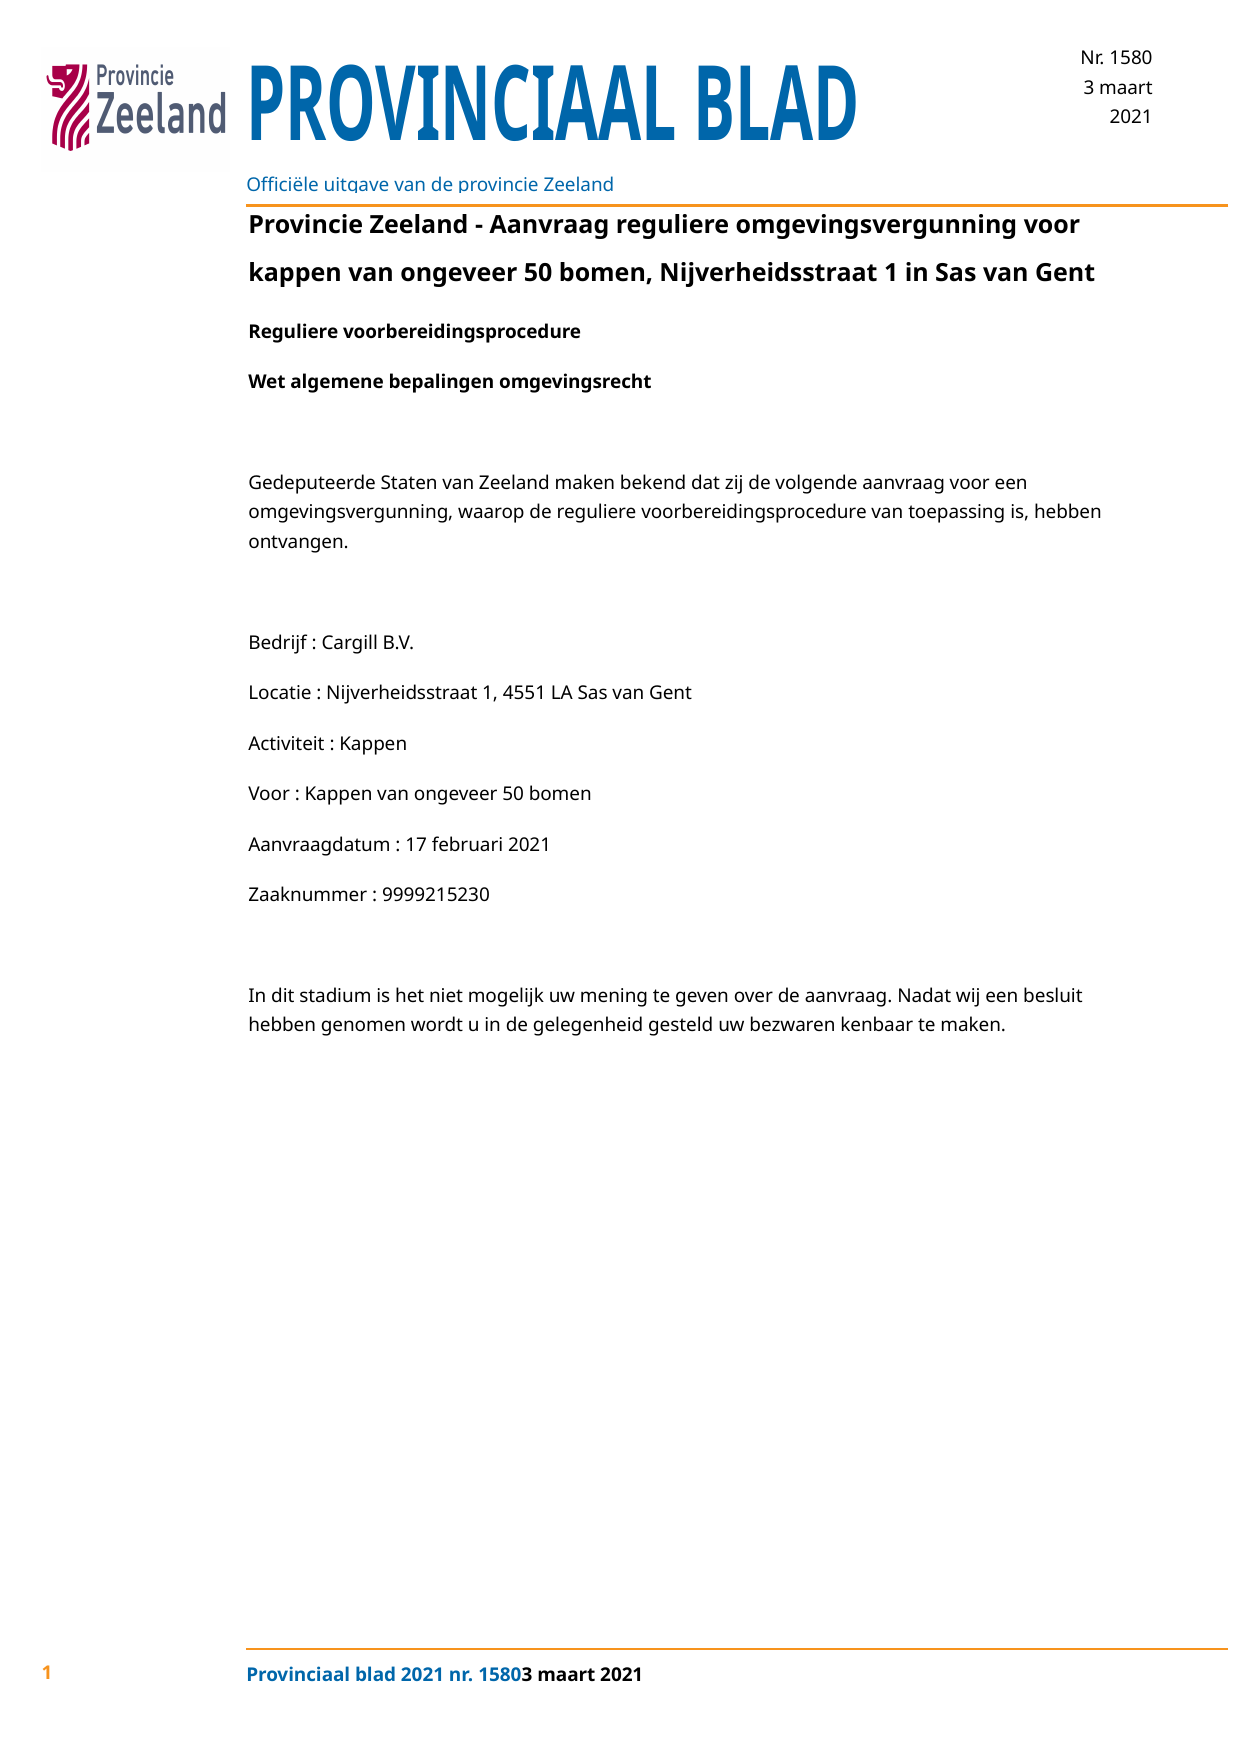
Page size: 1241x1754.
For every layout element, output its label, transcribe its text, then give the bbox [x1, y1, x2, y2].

text Bedrijf : Cargill B.V. [248, 629, 1152, 655]
text Wet algemene bepalingen omgevingsrecht [248, 368, 1152, 394]
picture [41, 47, 231, 172]
text In dit stadium is het niet mogelijk uw mening te geven over de aanvraag. Nadat wij een besluit hebben genomen wordt u in de gelegenheid gesteld uw bezwaren kenbaar te maken. [248, 982, 1152, 1037]
text Aanvraagdatum : 17 februari 2021 [248, 831, 1152, 857]
text Provincie Zeeland - Aanvraag reguliere omgevingsvergunning voor kappen van ongeveer 50 bomen, Nijverheidsstraat 1 in Sas van Gent [248, 207, 1152, 288]
text Voor : Kappen van ongeveer 50 bomen [248, 780, 1152, 806]
text Zaaknummer : 9999215230 [248, 881, 1152, 907]
text Reguliere voorbereidingsprocedure [248, 318, 1152, 344]
text Gedeputeerde Staten van Zeeland maken bekend dat zij de volgende aanvraag voor een omgevingsvergunning, waarop de reguliere voorbereidingsprocedure van toepassing is, hebben ontvangen. [248, 469, 1152, 554]
text Activiteit : Kappen [248, 730, 1152, 756]
text Locatie : Nijverheidsstraat 1, 4551 LA Sas van Gent [248, 679, 1152, 705]
